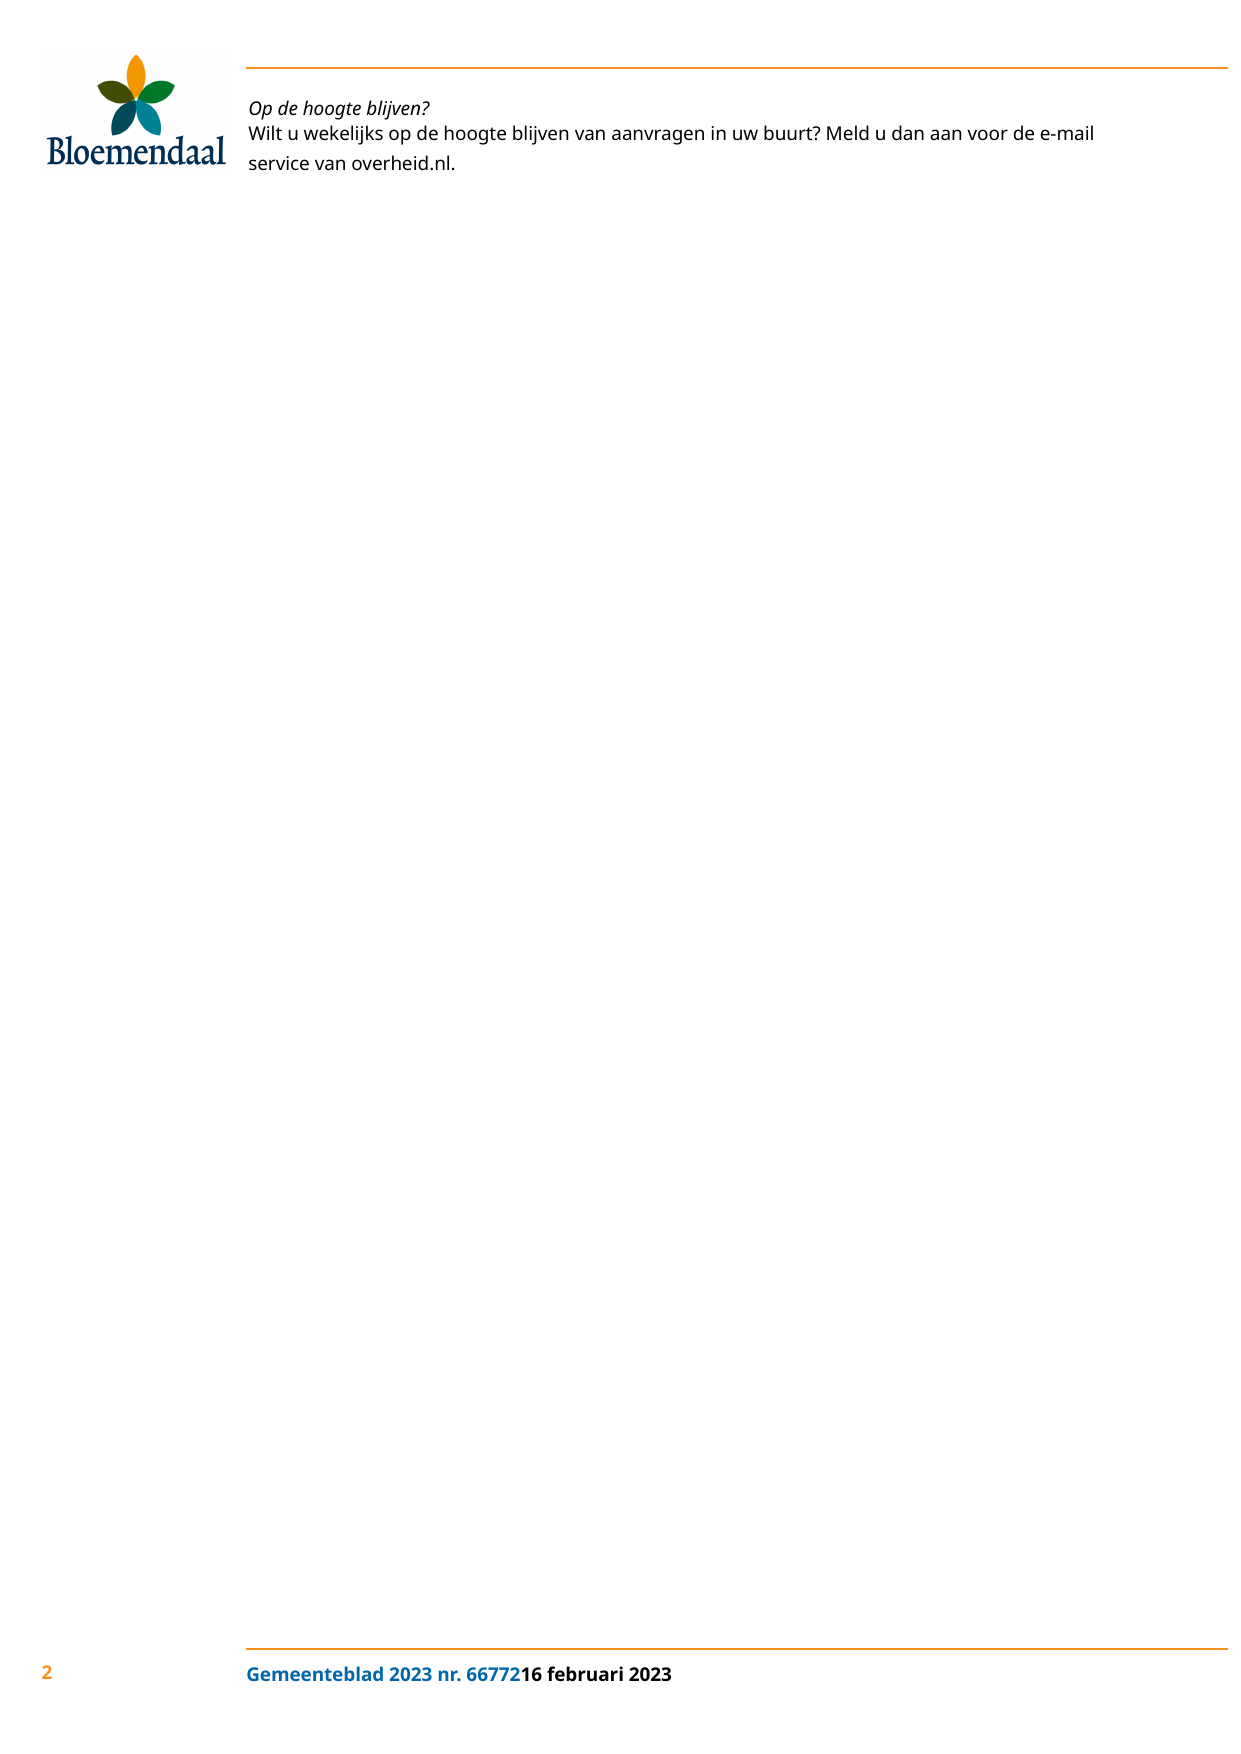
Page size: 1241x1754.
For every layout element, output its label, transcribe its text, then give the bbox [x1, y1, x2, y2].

picture [41, 47, 231, 172]
text Wilt u wekelijks op de hoogte blijven van aanvragen in uw buurt? Meld u dan aan voor de e-mail service van overheid.nl. [248, 121, 1152, 176]
text Op de hoogte blijven? [248, 95, 1152, 121]
